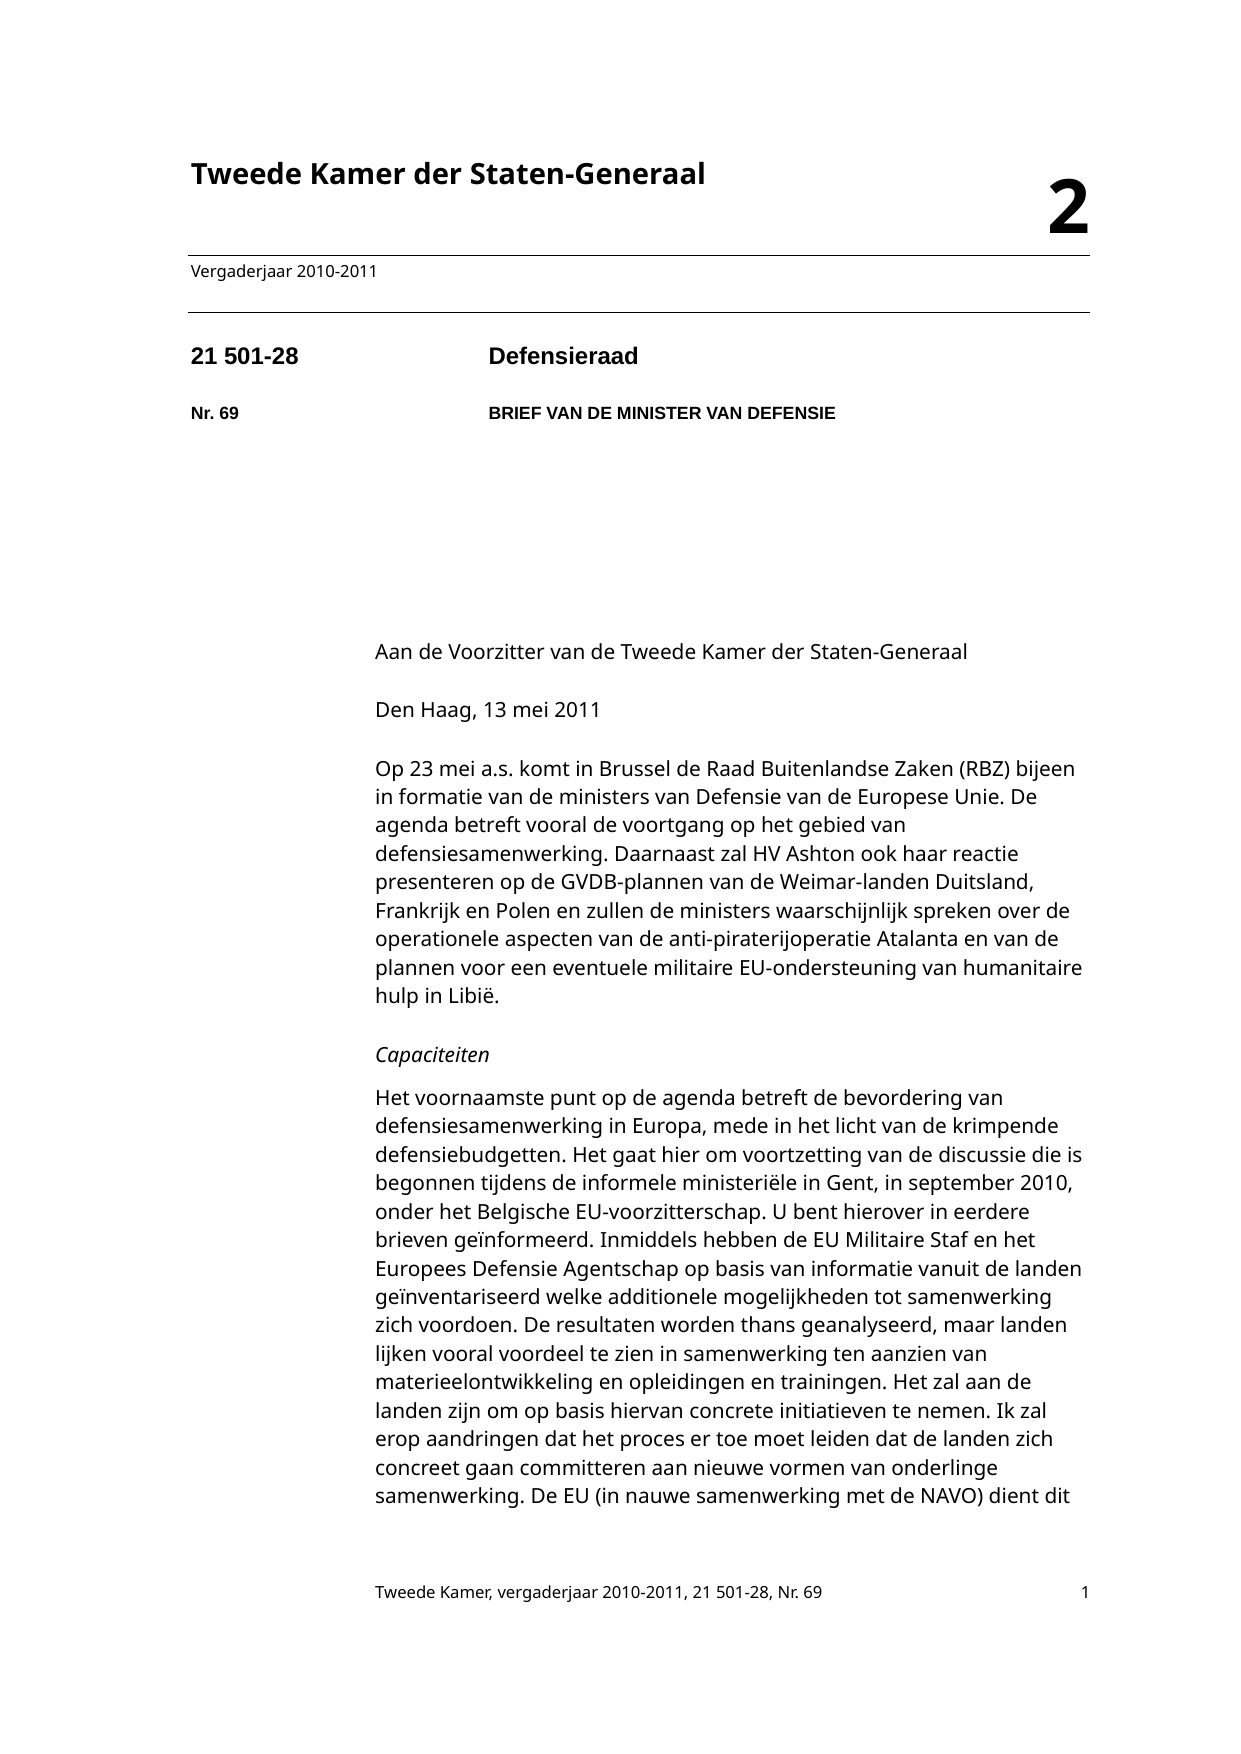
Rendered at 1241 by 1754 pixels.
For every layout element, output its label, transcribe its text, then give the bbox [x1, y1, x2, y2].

table_cell [188, 313, 485, 339]
table_cell Vergaderjaar 2010-2011 [188, 256, 485, 312]
table_cell 21 501-28 [188, 339, 485, 399]
text Den Haag, 13 mei 2011 [375, 695, 1090, 724]
table_cell BRIEF VAN DE MINISTER VAN DEFENSIE [485, 399, 1090, 518]
table_cell [485, 256, 1090, 312]
text Aan de Voorzitter van de Tweede Kamer der Staten-Generaal [375, 637, 1090, 665]
table_header Tweede Kamer der Staten-Generaal [188, 150, 909, 255]
table_cell Defensieraad [485, 339, 1090, 399]
table_header 2 [910, 150, 1090, 255]
table_cell Nr. 69 [188, 399, 485, 518]
text Op 23 mei a.s. komt in Brussel de Raad Buitenlandse Zaken (RBZ) bijeen in formatie van de ministers van Defensie van de Europese Unie. De agenda betreft vooral de voortgang op het gebied van defensiesamenwerking. Daarnaast zal HV Ashton ook haar reactie presenteren op de GVDB-plannen van de Weimar-landen Duitsland, Frankrijk en Polen en zullen de ministers waarschijnlijk spreken over de operationele aspecten van de anti-piraterijoperatie Atalanta en van de plannen voor een eventuele militaire EU-ondersteuning van humanitaire hulp in Libië. [375, 754, 1090, 1010]
text Het voornaamste punt op de agenda betreft de bevordering van defensiesamenwerking in Europa, mede in het licht van de krimpende defensiebudgetten. Het gaat hier om voortzetting van de discussie die is begonnen tijdens de informele ministeriële in Gent, in september 2010, onder het Belgische EU-voorzitterschap. U bent hierover in eerdere brieven geïnformeerd. Inmiddels hebben de EU Militaire Staf en het Europees Defensie Agentschap op basis van informatie vanuit de landen geïnventariseerd welke additionele mogelijkheden tot samenwerking zich voordoen. De resultaten worden thans geanalyseerd, maar landen lijken vooral voordeel te zien in samenwerking ten aanzien van materieelontwikkeling en opleidingen en trainingen. Het zal aan de landen zijn om op basis hiervan concrete initiatieven te nemen. Ik zal erop aandringen dat het proces er toe moet leiden dat de landen zich concreet gaan committeren aan nieuwe vormen van onderlinge samenwerking. De EU (in nauwe samenwerking met de NAVO) dient dit [375, 1083, 1090, 1510]
table_cell [485, 313, 1090, 339]
text Capaciteiten [375, 1040, 1090, 1068]
